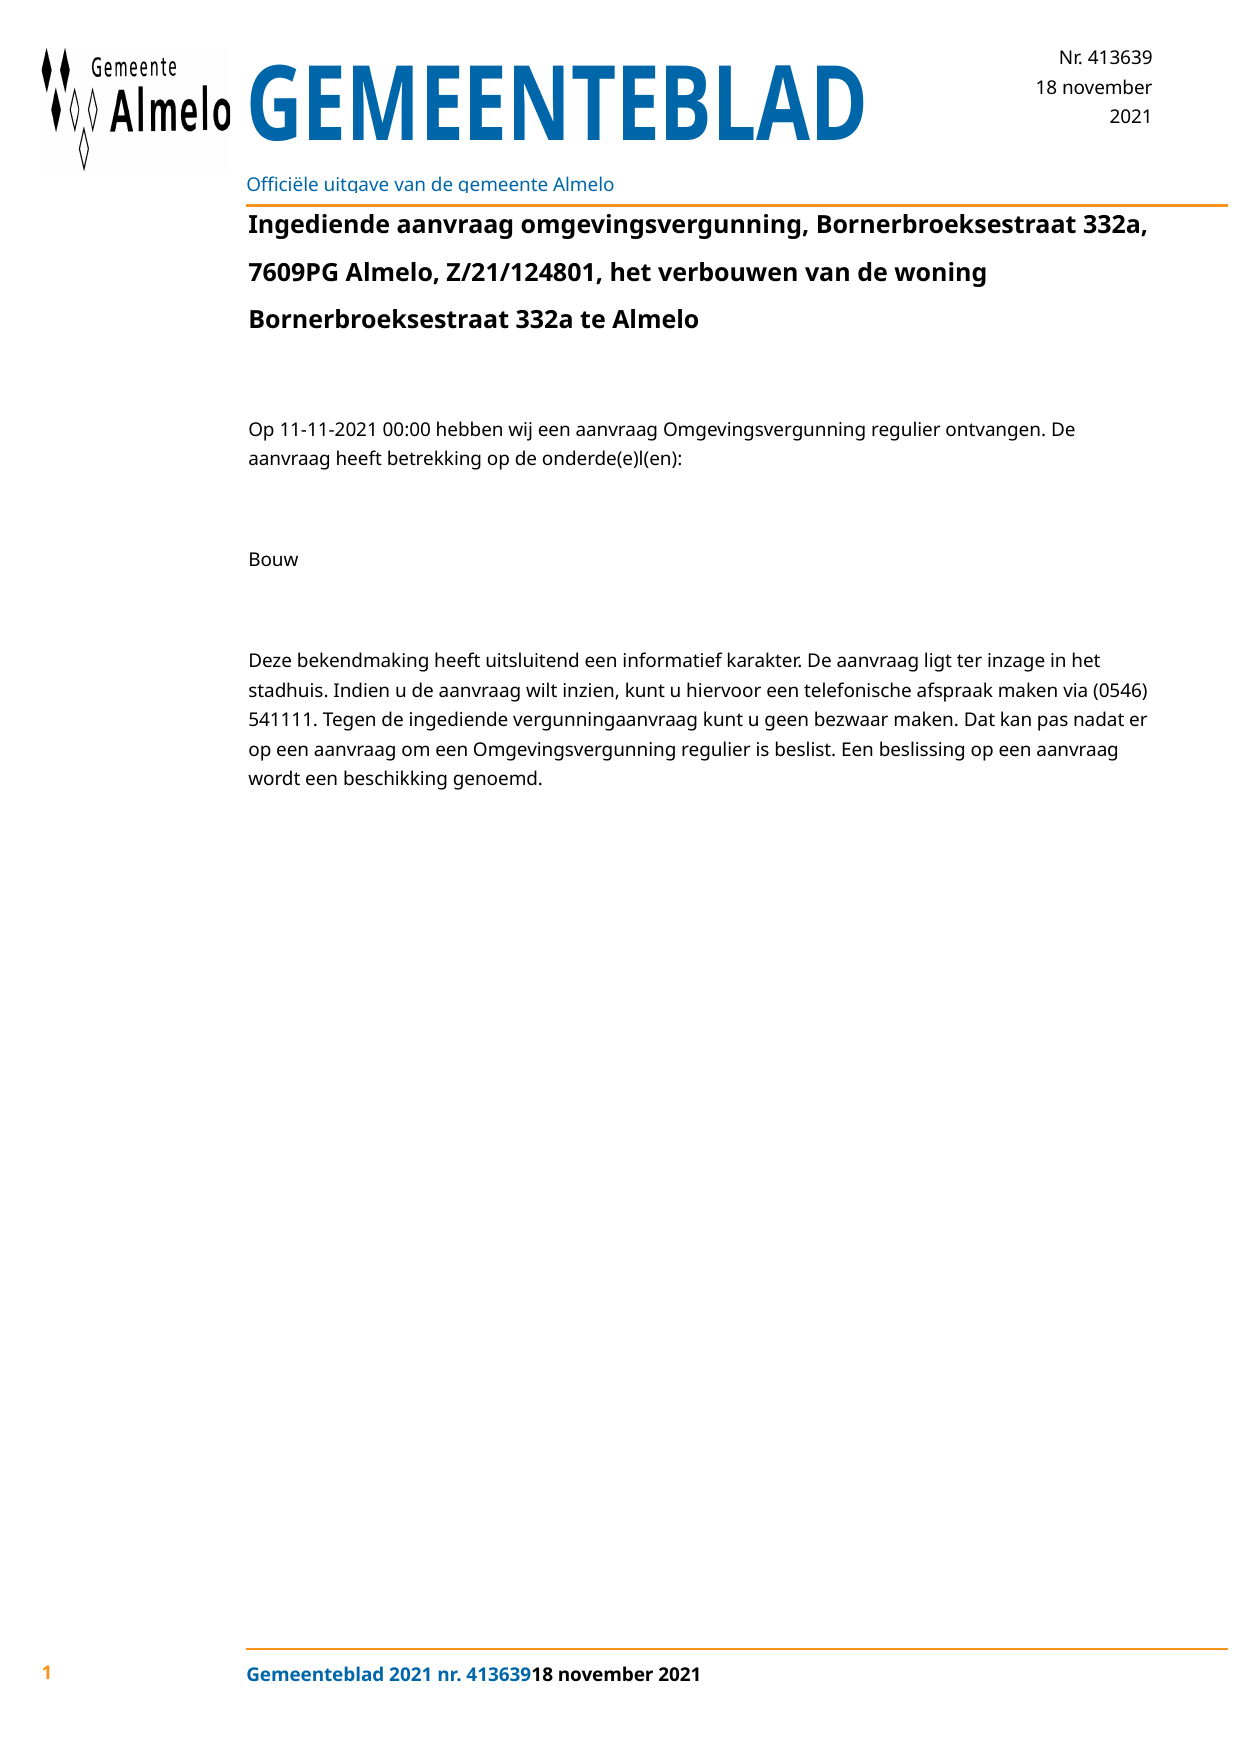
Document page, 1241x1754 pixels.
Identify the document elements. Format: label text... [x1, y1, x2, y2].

text Op 11-11-2021 00:00 hebben wij een aanvraag Omgevingsvergunning regulier ontvangen. De aanvraag heeft betrekking op de onderde(e)l(en): [248, 416, 1152, 471]
text Deze bekendmaking heeft uitsluitend een informatief karakter. De aanvraag ligt ter inzage in het stadhuis. Indien u de aanvraag wilt inzien, kunt u hiervoor een telefonische afspraak maken via (0546) 541111. Tegen de ingediende vergunningaanvraag kunt u geen bezwaar maken. Dat kan pas nadat er op een aanvraag om een Omgevingsvergunning regulier is beslist. Een beslissing op een aanvraag wordt een beschikking genoemd. [248, 647, 1152, 791]
text Bouw [248, 546, 1152, 572]
picture [41, 47, 231, 172]
text Ingediende aanvraag omgevingsvergunning, Bornerbroeksestraat 332a, 7609PG Almelo, Z/21/124801, het verbouwen van de woning Bornerbroeksestraat 332a te Almelo [248, 207, 1152, 336]
